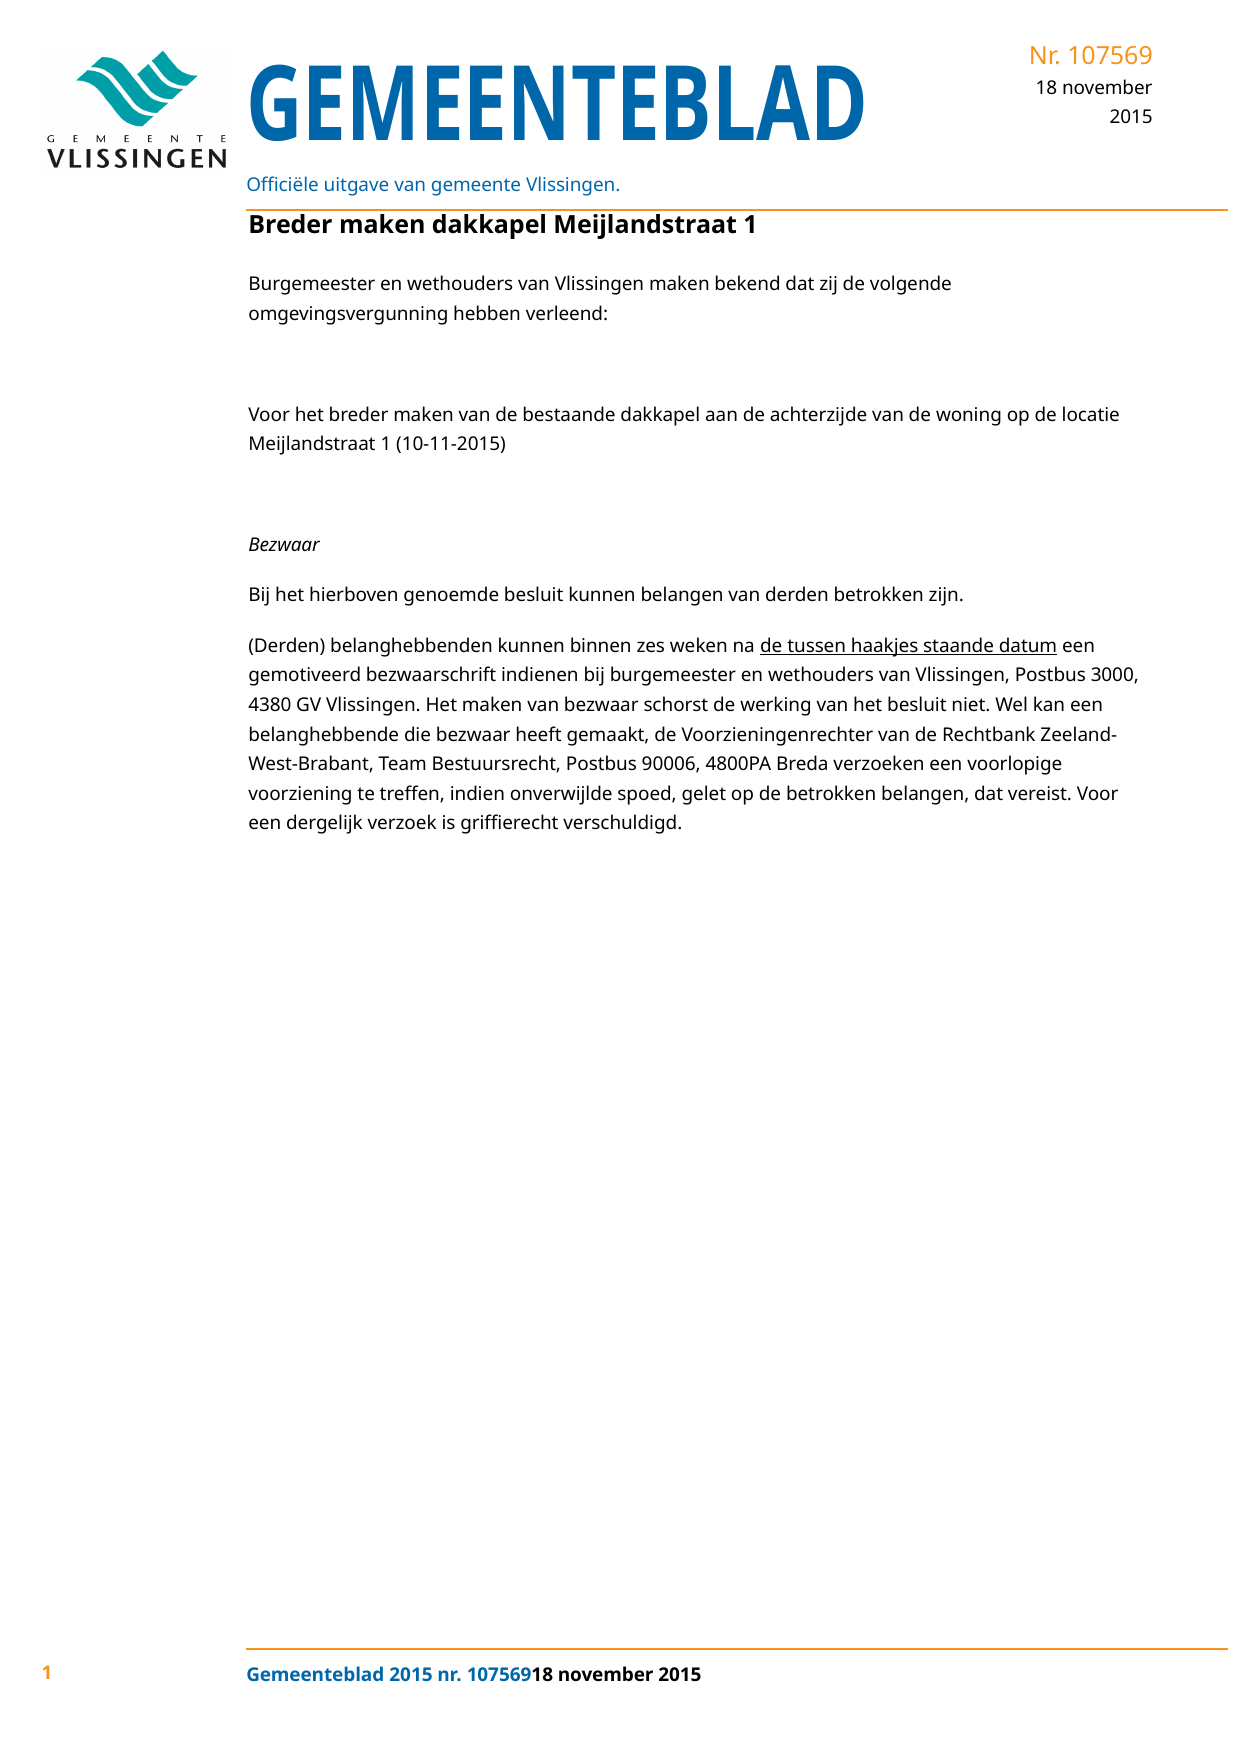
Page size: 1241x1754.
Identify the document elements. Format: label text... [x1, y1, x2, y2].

text Burgemeester en wethouders van Vlissingen maken bekend dat zij de volgende omgevingsvergunning hebben verleend: [248, 270, 1152, 326]
picture [41, 47, 231, 172]
text Voor het breder maken van de bestaande dakkapel aan de achterzijde van de woning op de locatie Meijlandstraat 1 (10-11-2015) [248, 401, 1152, 456]
text (Derden) belanghebbenden kunnen binnen zes weken na de tussen haakjes staande datum een gemotiveerd bezwaarschrift indienen bij burgemeester en wethouders van Vlissingen, Postbus 3000, 4380 GV Vlissingen. Het maken van bezwaar schorst de werking van het besluit niet. Wel kan een belanghebbende die bezwaar heeft gemaakt, de Voorzieningenrechter van de Rechtbank Zeeland-West-Brabant, Team Bestuursrecht, Postbus 90006, 4800PA Breda verzoeken een voorlopige voorziening te treffen, indien onverwijlde spoed, gelet op de betrokken belangen, dat vereist. Voor een dergelijk verzoek is griffierecht verschuldigd. [248, 632, 1152, 835]
text Bezwaar [248, 531, 1152, 557]
text Bij het hierboven genoemde besluit kunnen belangen van derden betrokken zijn. [248, 582, 1152, 607]
text Breder maken dakkapel Meijlandstraat 1 [248, 211, 1152, 241]
